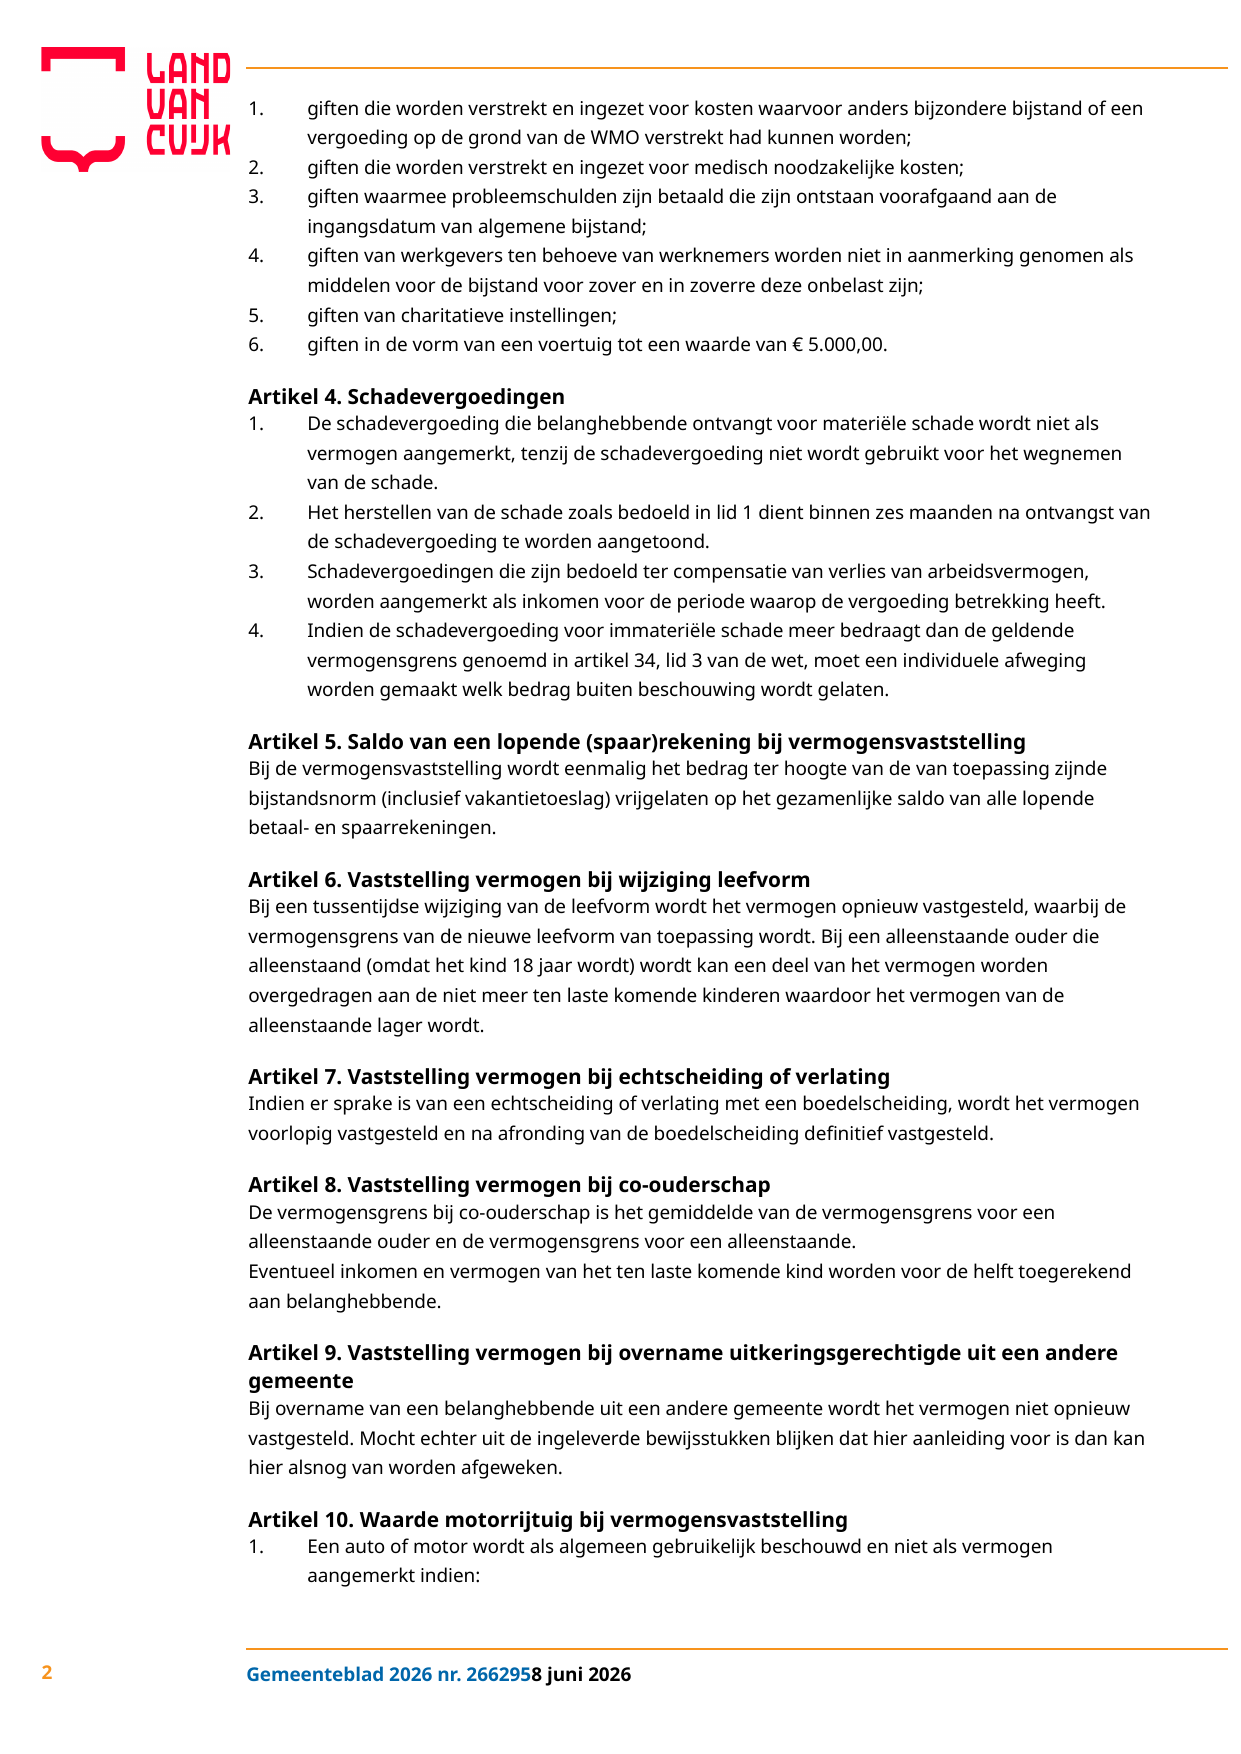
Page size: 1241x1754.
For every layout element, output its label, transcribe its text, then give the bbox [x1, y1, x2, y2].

list giften in de vorm van een voertuig tot een waarde van € 5.000,00. [248, 331, 1152, 357]
list Het herstellen van de schade zoals bedoeld in lid 1 dient binnen zes maanden na ontvangst van de schadevergoeding te worden aangetoond. [248, 499, 1152, 554]
text Artikel 6. Vaststelling vermogen bij wijziging leefvorm [248, 865, 1152, 893]
text Bij overname van een belanghebbende uit een andere gemeente wordt het vermogen niet opnieuw vastgesteld. Mocht echter uit de ingeleverde bewijsstukken blijken dat hier aanleiding voor is dan kan hier alsnog van worden afgeweken. [248, 1395, 1152, 1480]
text Artikel 7. Vaststelling vermogen bij echtscheiding of verlating [248, 1062, 1152, 1091]
list giften die worden verstrekt en ingezet voor kosten waarvoor anders bijzondere bijstand of een vergoeding op de grond van de WMO verstrekt had kunnen worden; [248, 95, 1152, 150]
text Indien er sprake is van een echtscheiding of verlating met een boedelscheiding, wordt het vermogen voorlopig vastgesteld en na afronding van de boedelscheiding definitief vastgesteld. [248, 1091, 1152, 1146]
text Artikel 5. Saldo van een lopende (spaar)rekening bij vermogensvaststelling [248, 727, 1152, 755]
text Bij een tussentijdse wijziging van de leefvorm wordt het vermogen opnieuw vastgesteld, waarbij de vermogensgrens van de nieuwe leefvorm van toepassing wordt. Bij een alleenstaande ouder die alleenstaand (omdat het kind 18 jaar wordt) wordt kan een deel van het vermogen worden overgedragen aan de niet meer ten laste komende kinderen waardoor het vermogen van de alleenstaande lager wordt. [248, 893, 1152, 1037]
list giften waarmee probleemschulden zijn betaald die zijn ontstaan voorafgaand aan de ingangsdatum van algemene bijstand; [248, 183, 1152, 239]
text Artikel 10. Waarde motorrijtuig bij vermogensvaststelling [248, 1505, 1152, 1533]
list giften die worden verstrekt en ingezet voor medisch noodzakelijke kosten; [248, 154, 1152, 180]
list Indien de schadevergoeding voor immateriële schade meer bedraagt dan de geldende vermogensgrens genoemd in artikel 34, lid 3 van de wet, moet een individuele afweging worden gemaakt welk bedrag buiten beschouwing wordt gelaten. [248, 617, 1152, 702]
picture [41, 47, 231, 172]
text Artikel 8. Vaststelling vermogen bij co-ouderschap [248, 1171, 1152, 1199]
text Artikel 4. Schadevergoedingen [248, 382, 1152, 410]
text Bij de vermogensvaststelling wordt eenmalig het bedrag ter hoogte van de van toepassing zijnde bijstandsnorm (inclusief vakantietoeslag) vrijgelaten op het gezamenlijke saldo van alle lopende betaal- en spaarrekeningen. [248, 755, 1152, 840]
list De schadevergoeding die belanghebbende ontvangt voor materiële schade wordt niet als vermogen aangemerkt, tenzij de schadevergoeding niet wordt gebruikt voor het wegnemen van de schade. [248, 410, 1152, 495]
text Artikel 9. Vaststelling vermogen bij overname uitkeringsgerechtigde uit een andere gemeente [248, 1338, 1152, 1395]
text De vermogensgrens bij co-ouderschap is het gemiddelde van de vermogensgrens voor een alleenstaande ouder en de vermogensgrens voor een alleenstaande. [248, 1199, 1152, 1254]
text Eventueel inkomen en vermogen van het ten laste komende kind worden voor de helft toegerekend aan belanghebbende. [248, 1258, 1152, 1313]
list giften van charitatieve instellingen; [248, 302, 1152, 328]
list giften van werkgevers ten behoeve van werknemers worden niet in aanmerking genomen als middelen voor de bijstand voor zover en in zoverre deze onbelast zijn; [248, 243, 1152, 298]
list Schadevergoedingen die zijn bedoeld ter compensatie van verlies van arbeidsvermogen, worden aangemerkt als inkomen voor de periode waarop de vergoeding betrekking heeft. [248, 558, 1152, 613]
list Een auto of motor wordt als algemeen gebruikelijk beschouwd en niet als vermogen aangemerkt indien: [248, 1533, 1152, 1588]
